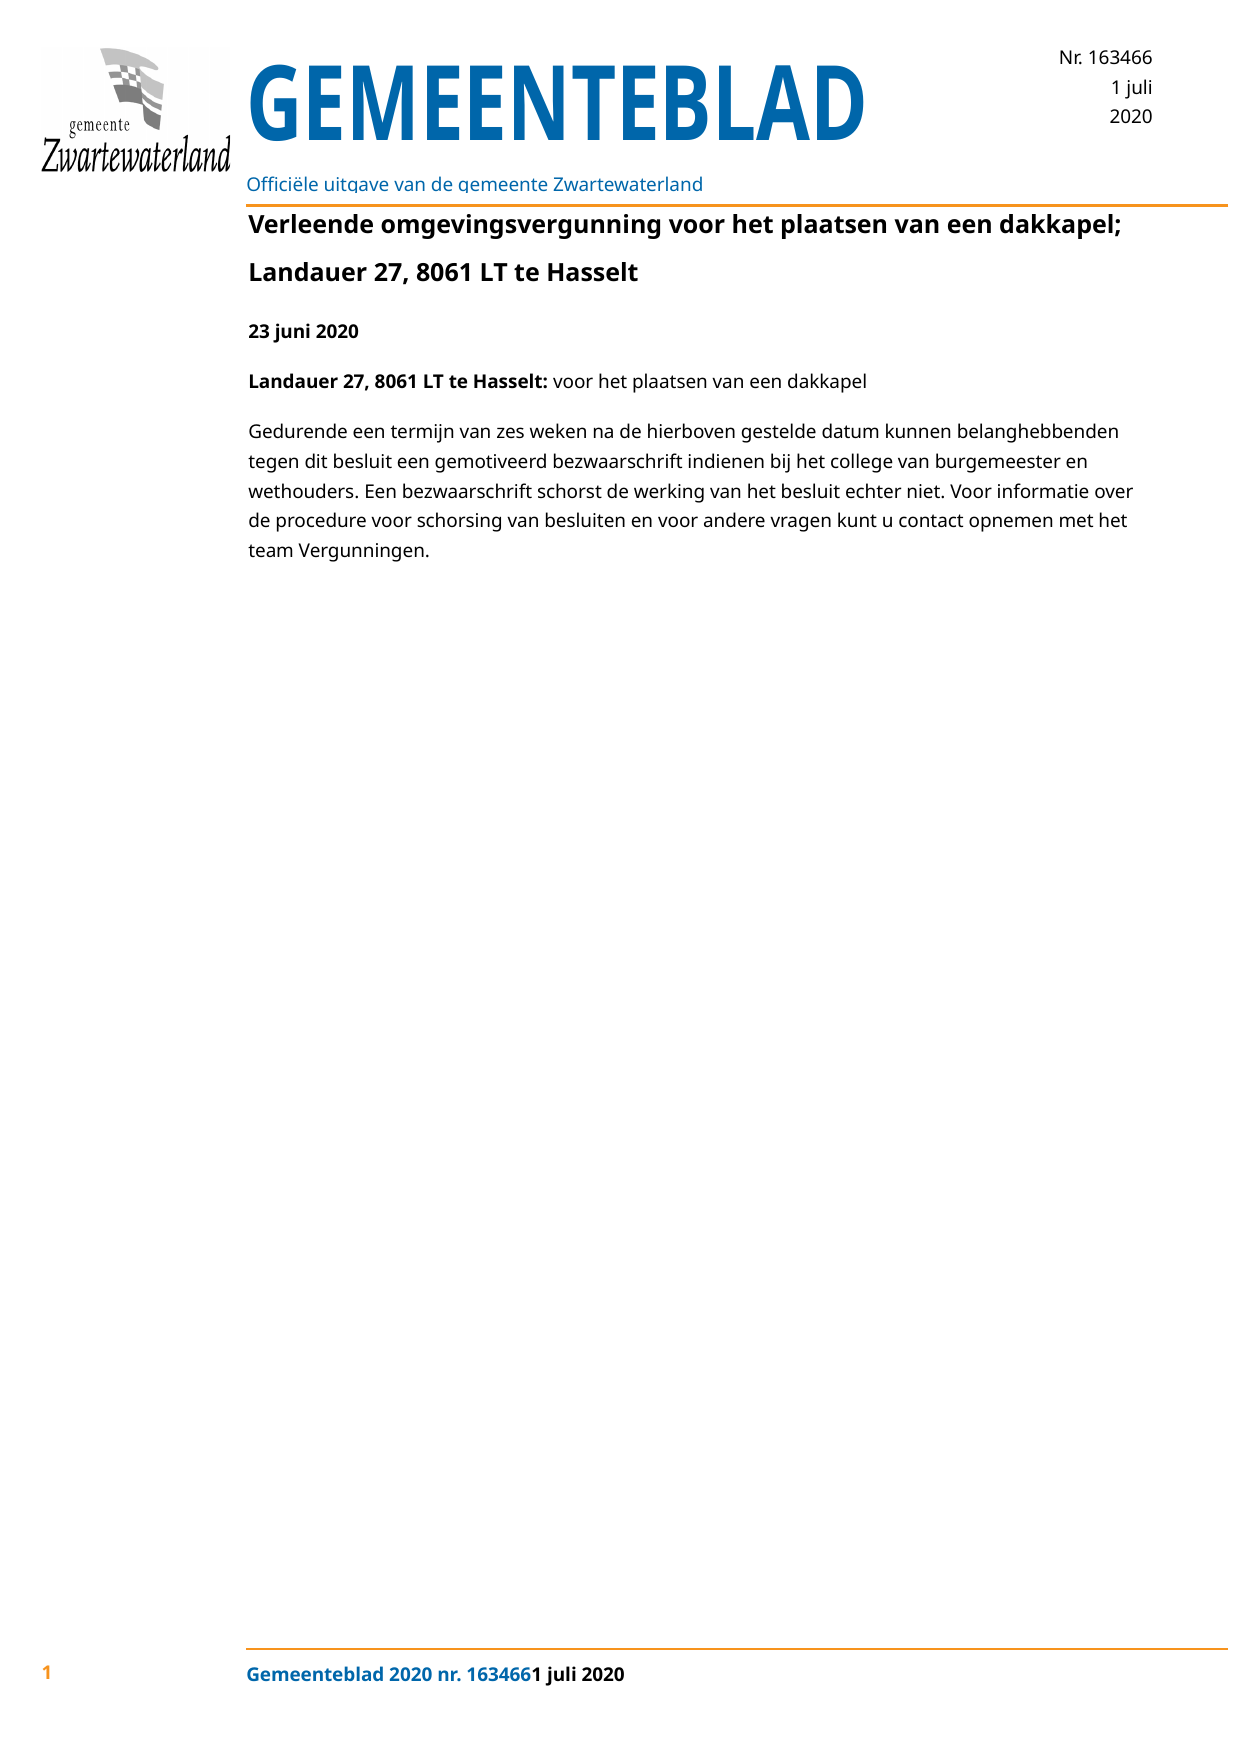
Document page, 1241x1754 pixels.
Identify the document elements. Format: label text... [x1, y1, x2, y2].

text 23 juni 2020 [248, 318, 1152, 344]
text Verleende omgevingsvergunning voor het plaatsen van een dakkapel; Landauer 27, 8061 LT te Hasselt [248, 207, 1152, 288]
text Gedurende een termijn van zes weken na de hierboven gestelde datum kunnen belanghebbenden tegen dit besluit een gemotiveerd bezwaarschrift indienen bij het college van burgemeester en wethouders. Een bezwaarschrift schorst de werking van het besluit echter niet. Voor informatie over de procedure voor schorsing van besluiten en voor andere vragen kunt u contact opnemen met het team Vergunningen. [248, 419, 1152, 563]
picture [41, 47, 231, 172]
text Landauer 27, 8061 LT te Hasselt: voor het plaatsen van een dakkapel [248, 368, 1152, 394]
